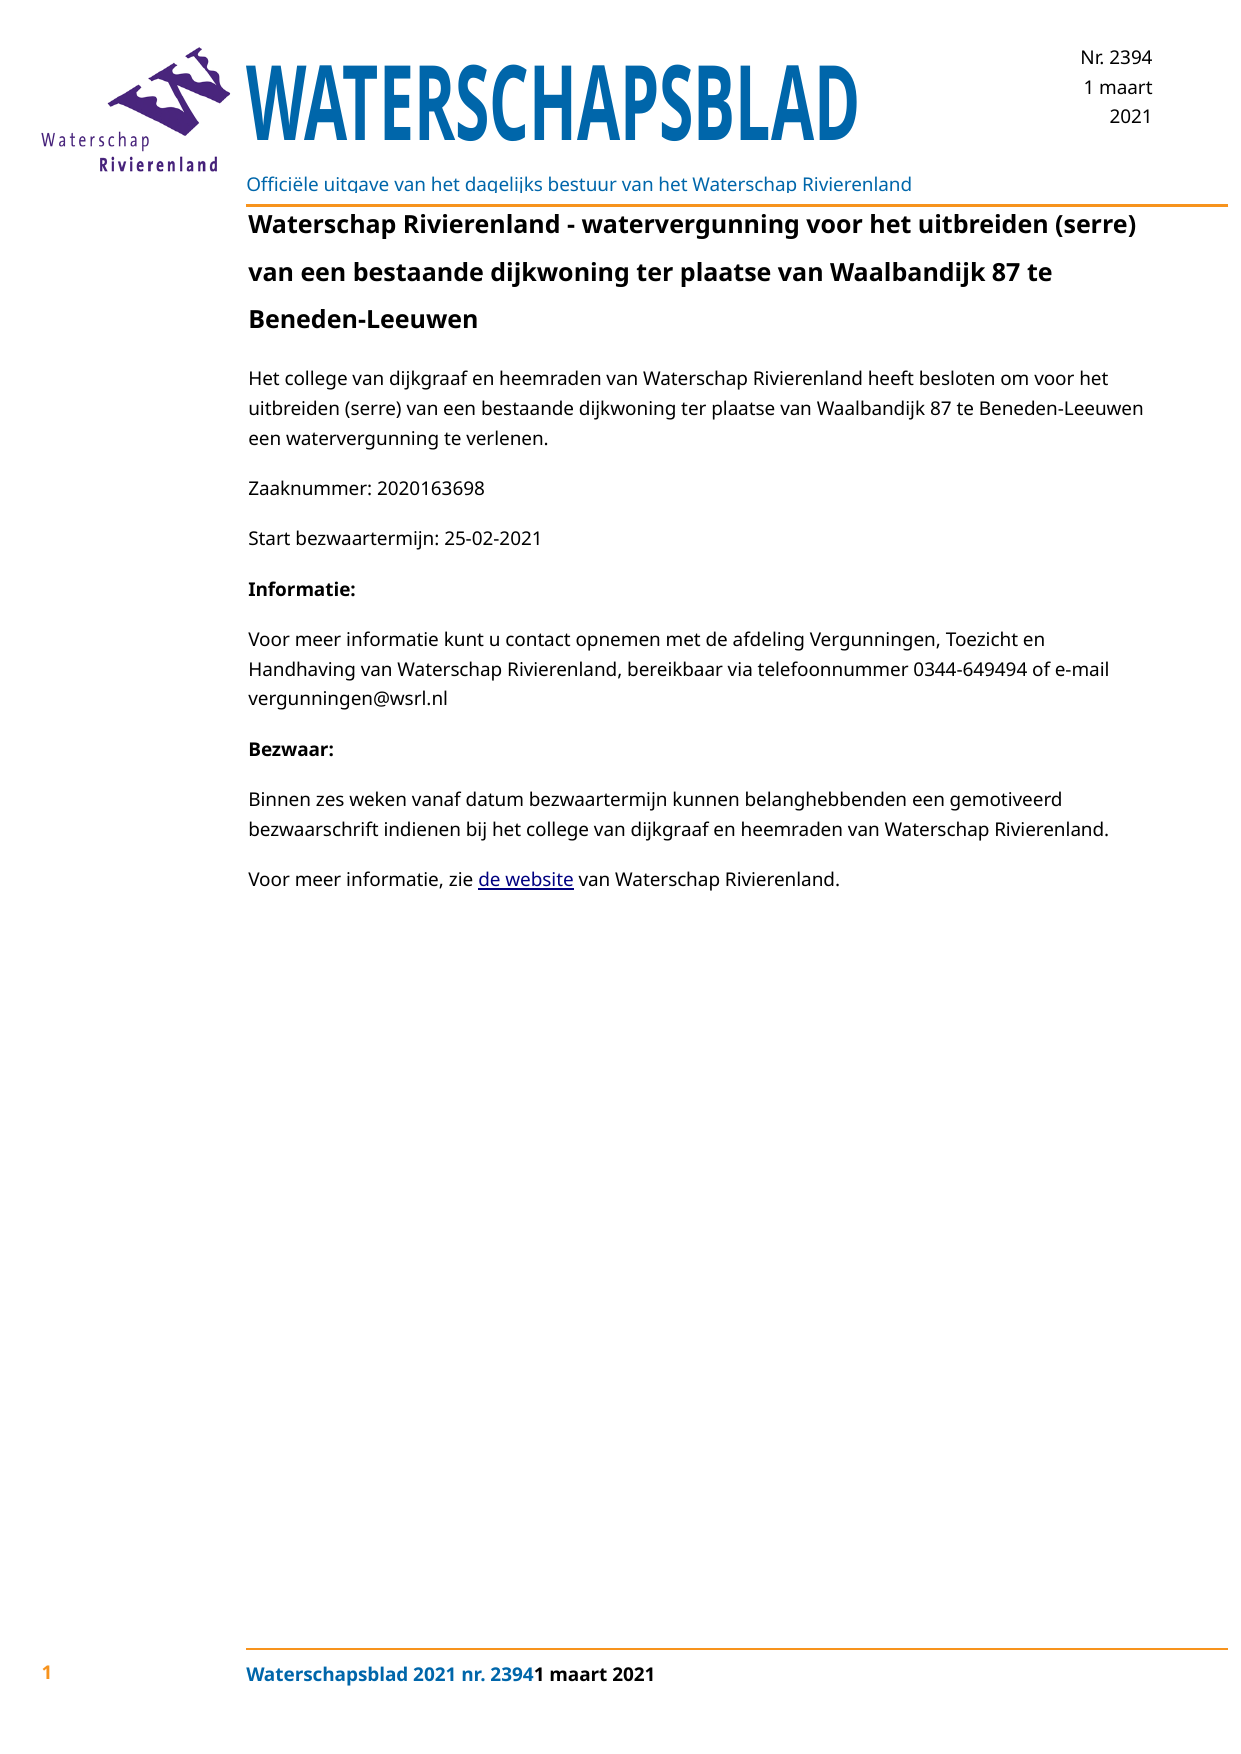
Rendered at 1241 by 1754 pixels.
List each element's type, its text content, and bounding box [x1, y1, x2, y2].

text Zaaknummer: 2020163698 [248, 475, 1152, 501]
text Voor meer informatie, zie de website van Waterschap Rivierenland. [248, 866, 1152, 892]
picture [41, 47, 231, 172]
text Bezwaar: [248, 736, 1152, 762]
text Informatie: [248, 576, 1152, 602]
text Binnen zes weken vanaf datum bezwaartermijn kunnen belanghebbenden een gemotiveerd bezwaarschrift indienen bij het college van dijkgraaf en heemraden van Waterschap Rivierenland. [248, 786, 1152, 842]
text Voor meer informatie kunt u contact opnemen met de afdeling Vergunningen, Toezicht en Handhaving van Waterschap Rivierenland, bereikbaar via telefoonnummer 0344-649494 of e-mail vergunningen@wsrl.nl [248, 626, 1152, 711]
text Het college van dijkgraaf en heemraden van Waterschap Rivierenland heeft besloten om voor het uitbreiden (serre) van een bestaande dijkwoning ter plaatse van Waalbandijk 87 te Beneden-Leeuwen een watervergunning te verlenen. [248, 366, 1152, 450]
text Start bezwaartermijn: 25-02-2021 [248, 526, 1152, 551]
text Waterschap Rivierenland - watervergunning voor het uitbreiden (serre) van een bestaande dijkwoning ter plaatse van Waalbandijk 87 te Beneden-Leeuwen [248, 207, 1152, 336]
